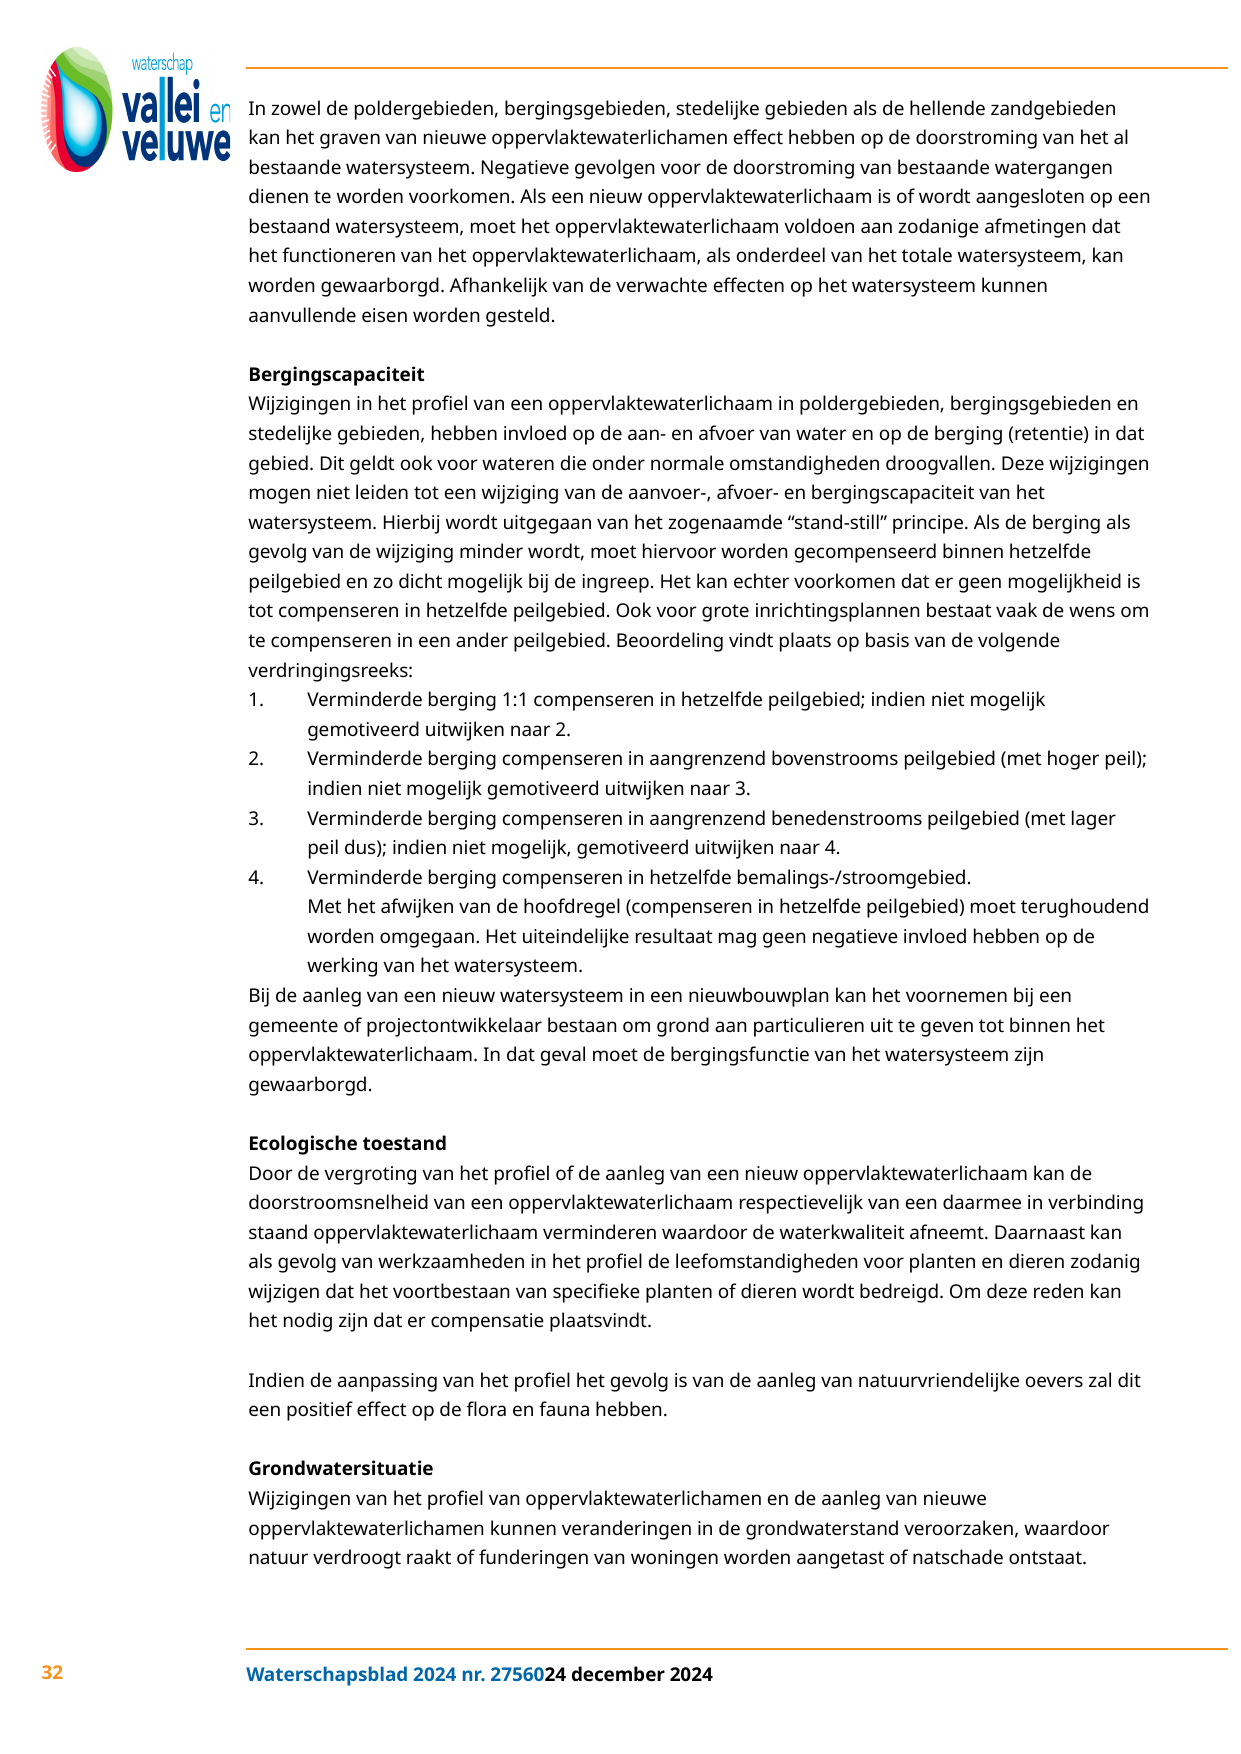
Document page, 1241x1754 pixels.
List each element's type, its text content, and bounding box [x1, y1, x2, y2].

text Wijzigingen in het profiel van een oppervlaktewaterlichaam in poldergebieden, bergingsgebieden en stedelijke gebieden, hebben invloed op de aan- en afvoer van water en op de berging (retentie) in dat gebied. Dit geldt ook voor wateren die onder normale omstandigheden droogvallen. Deze wijzigingen mogen niet leiden tot een wijziging van de aanvoer-, afvoer- en bergingscapaciteit van het watersysteem. Hierbij wordt uitgegaan van het zogenaamde “stand-still” principe. Als de berging als gevolg van de wijziging minder wordt, moet hiervoor worden gecompenseerd binnen hetzelfde peilgebied en zo dicht mogelijk bij de ingreep. Het kan echter voorkomen dat er geen mogelijkheid is tot compenseren in hetzelfde peilgebied. Ook voor grote inrichtingsplannen bestaat vaak de wens om te compenseren in een ander peilgebied. Beoordeling vindt plaats op basis van de volgende verdringingsreeks: [248, 391, 1152, 683]
list Met het afwijken van de hoofdregel (compenseren in hetzelfde peilgebied) moet terughoudend worden omgegaan. Het uiteindelijke resultaat mag geen negatieve invloed hebben op de werking van het watersysteem. [248, 893, 1152, 978]
list Verminderde berging 1:1 compenseren in hetzelfde peilgebied; indien niet mogelijk gemotiveerd uitwijken naar 2. [248, 686, 1152, 742]
text In zowel de poldergebieden, bergingsgebieden, stedelijke gebieden als de hellende zandgebieden kan het graven van nieuwe oppervlaktewaterlichamen effect hebben op de doorstroming van het al bestaande watersysteem. Negatieve gevolgen voor de doorstroming van bestaande watergangen dienen te worden voorkomen. Als een nieuw oppervlaktewaterlichaam is of wordt aangesloten op een bestaand watersysteem, moet het oppervlaktewaterlichaam voldoen aan zodanige afmetingen dat het functioneren van het oppervlaktewaterlichaam, als onderdeel van het totale watersysteem, kan worden gewaarborgd. Afhankelijk van de verwachte effecten op het watersysteem kunnen aanvullende eisen worden gesteld. [248, 95, 1152, 328]
picture [41, 47, 231, 172]
text Grondwatersituatie [248, 1456, 1152, 1481]
text Wijzigingen van het profiel van oppervlaktewaterlichamen en de aanleg van nieuwe oppervlaktewaterlichamen kunnen veranderingen in de grondwaterstand veroorzaken, waardoor natuur verdroogt raakt of funderingen van woningen worden aangetast of natschade ontstaat. [248, 1485, 1152, 1570]
text Door de vergroting van het profiel of de aanleg van een nieuw oppervlaktewaterlichaam kan de doorstroomsnelheid van een oppervlaktewaterlichaam respectievelijk van een daarmee in verbinding staand oppervlaktewaterlichaam verminderen waardoor de waterkwaliteit afneemt. Daarnaast kan als gevolg van werkzaamheden in het profiel de leefomstandigheden voor planten en dieren zodanig wijzigen dat het voortbestaan van specifieke planten of dieren wordt bedreigd. Om deze reden kan het nodig zijn dat er compensatie plaatsvindt. [248, 1160, 1152, 1333]
list Verminderde berging compenseren in aangrenzend benedenstrooms peilgebied (met lager peil dus); indien niet mogelijk, gemotiveerd uitwijken naar 4. [248, 805, 1152, 860]
text Indien de aanpassing van het profiel het gevolg is van de aanleg van natuurvriendelijke oevers zal dit een positief effect op de flora en fauna hebben. [248, 1367, 1152, 1422]
text Bergingscapaciteit [248, 361, 1152, 387]
text Bij de aanleg van een nieuw watersysteem in een nieuwbouwplan kan het voornemen bij een gemeente of projectontwikkelaar bestaan om grond aan particulieren uit te geven tot binnen het oppervlaktewaterlichaam. In dat geval moet de bergingsfunctie van het watersysteem zijn gewaarborgd. [248, 982, 1152, 1097]
list Verminderde berging compenseren in hetzelfde bemalings-/stroomgebied. [248, 864, 1152, 890]
list Verminderde berging compenseren in aangrenzend bovenstrooms peilgebied (met hoger peil); indien niet mogelijk gemotiveerd uitwijken naar 3. [248, 746, 1152, 801]
text Ecologische toestand [248, 1130, 1152, 1156]
